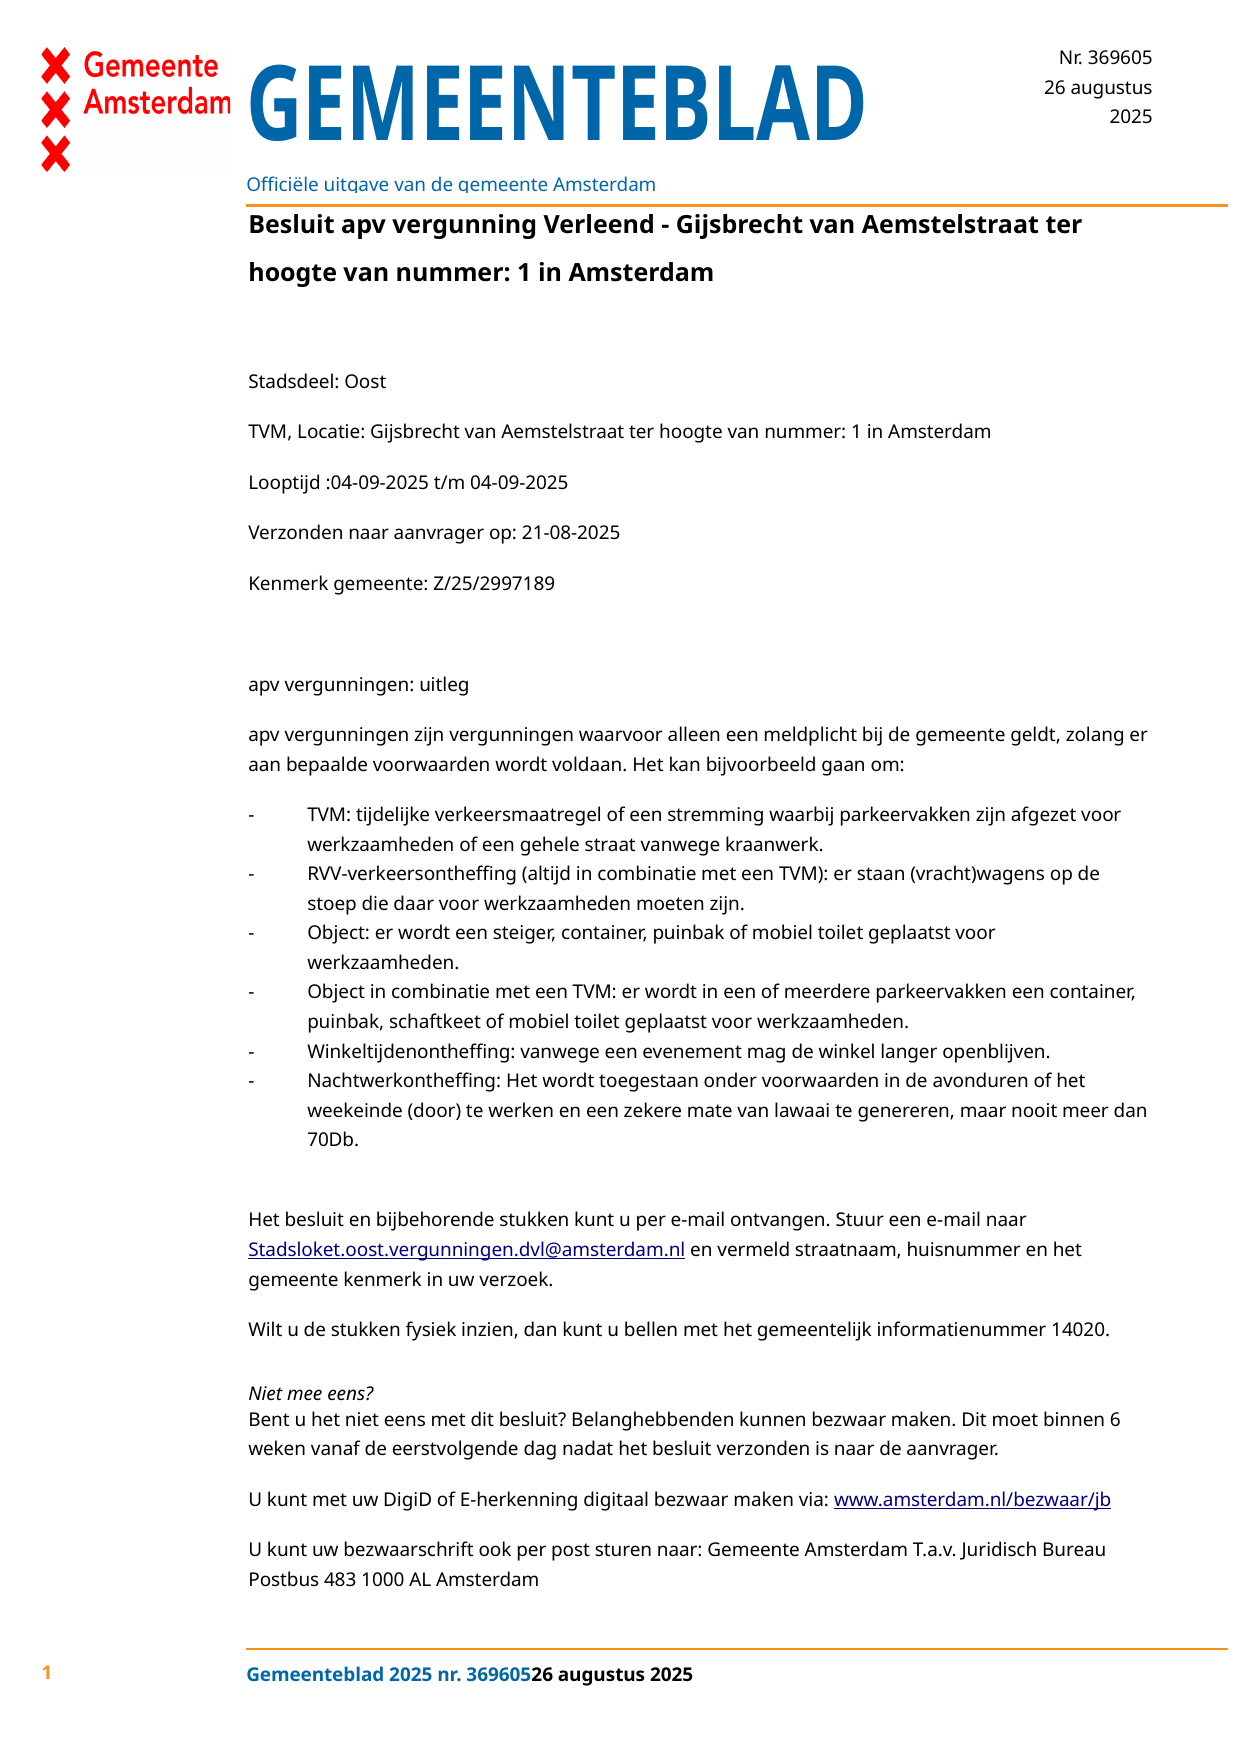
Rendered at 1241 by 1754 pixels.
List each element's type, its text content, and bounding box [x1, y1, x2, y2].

list Nachtwerkontheffing: Het wordt toegestaan onder voorwaarden in de avonduren of het weekeinde (door) te werken en een zekere mate van lawaai te genereren, maar nooit meer dan 70Db. [248, 1067, 1152, 1152]
list Object in combinatie met een TVM: er wordt in een of meerdere parkeervakken een container, puinbak, schaftkeet of mobiel toilet geplaatst voor werkzaamheden. [248, 979, 1152, 1034]
list Object: er wordt een steiger, container, puinbak of mobiel toilet geplaatst voor werkzaamheden. [248, 919, 1152, 975]
picture [41, 47, 231, 172]
text Looptijd :04-09-2025 t/m 04-09-2025 [248, 469, 1152, 495]
text Het besluit en bijbehorende stukken kunt u per e-mail ontvangen. Stuur een e-mail naar Stadsloket.oost.vergunningen.dvl@amsterdam.nl en vermeld straatnaam, huisnummer en het gemeente kenmerk in uw verzoek. [248, 1207, 1152, 1292]
list TVM: tijdelijke verkeersmaatregel of een stremming waarbij parkeervakken zijn afgezet voor werkzaamheden of een gehele straat vanwege kraanwerk. [248, 801, 1152, 857]
text Stadsdeel: Oost [248, 368, 1152, 394]
text Bent u het niet eens met dit besluit? Belanghebbenden kunnen bezwaar maken. Dit moet binnen 6 weken vanaf de eerstvolgende dag nadat het besluit verzonden is naar de aanvrager. [248, 1406, 1152, 1461]
text Kenmerk gemeente: Z/25/2997189 [248, 570, 1152, 596]
text Niet mee eens? [248, 1380, 1152, 1406]
text Wilt u de stukken fysiek inzien, dan kunt u bellen met het gemeentelijk informatienummer 14020. [248, 1316, 1152, 1342]
text U kunt met uw DigiD of E-herkenning digitaal bezwaar maken via: www.amsterdam.nl/bezwaar/jb [248, 1486, 1152, 1512]
text apv vergunningen zijn vergunningen waarvoor alleen een meldplicht bij de gemeente geldt, zolang er aan bepaalde voorwaarden wordt voldaan. Het kan bijvoorbeeld gaan om: [248, 721, 1152, 777]
text TVM, Locatie: Gijsbrecht van Aemstelstraat ter hoogte van nummer: 1 in Amsterdam [248, 419, 1152, 444]
text Verzonden naar aanvrager op: 21-08-2025 [248, 519, 1152, 545]
text U kunt uw bezwaarschrift ook per post sturen naar: Gemeente Amsterdam T.a.v. Juridisch Bureau Postbus 483 1000 AL Amsterdam [248, 1536, 1152, 1592]
text Besluit apv vergunning Verleend - Gijsbrecht van Aemstelstraat ter hoogte van nummer: 1 in Amsterdam [248, 207, 1152, 288]
list RVV-verkeersontheffing (altijd in combinatie met een TVM): er staan (vracht)wagens op de stoep die daar voor werkzaamheden moeten zijn. [248, 860, 1152, 916]
text apv vergunningen: uitleg [248, 671, 1152, 697]
list Winkeltijdenontheffing: vanwege een evenement mag de winkel langer openblijven. [248, 1038, 1152, 1064]
